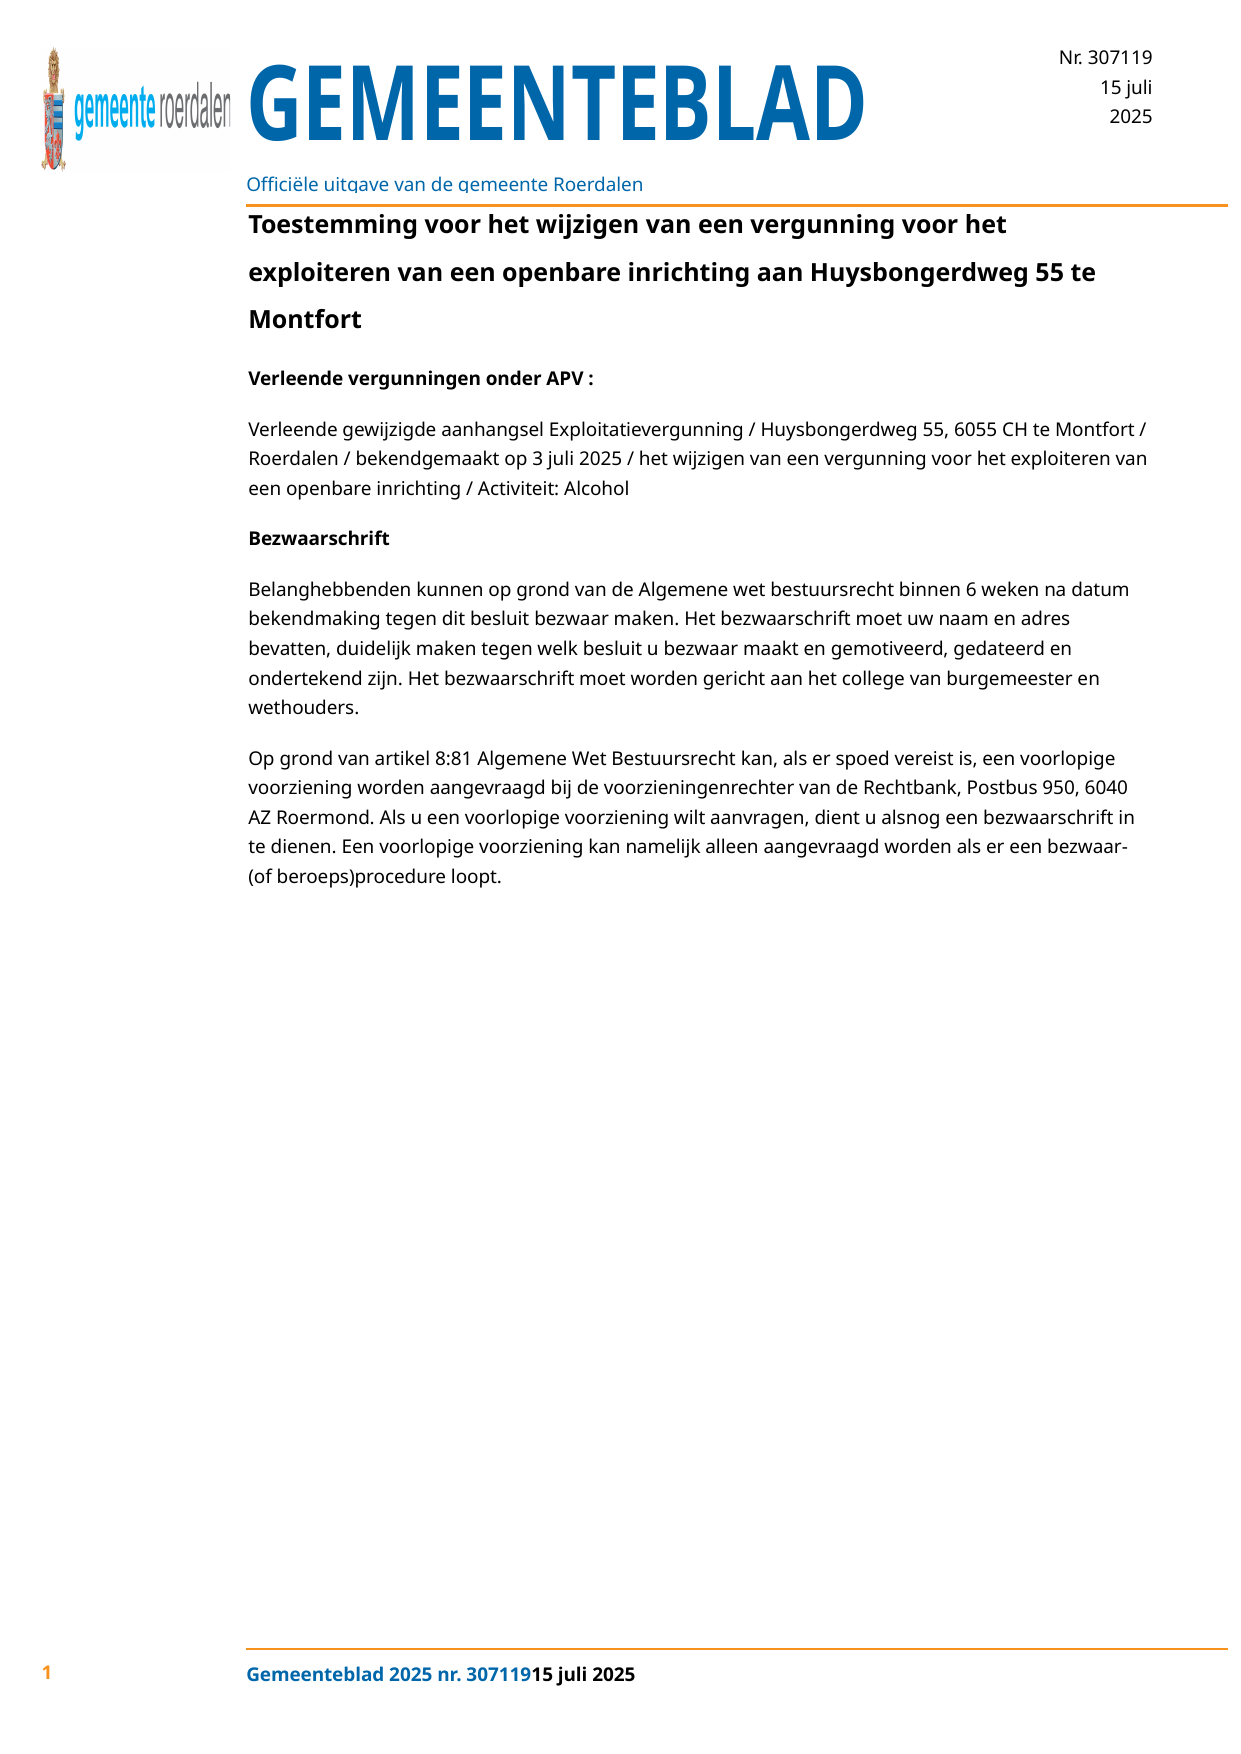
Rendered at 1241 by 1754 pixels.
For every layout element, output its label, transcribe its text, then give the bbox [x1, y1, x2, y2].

picture [41, 47, 231, 172]
text Verleende gewijzigde aanhangsel Exploitatievergunning / Huysbongerdweg 55, 6055 CH te Montfort / Roerdalen / bekendgemaakt op 3 juli 2025 / het wijzigen van een vergunning voor het exploiteren van een openbare inrichting / Activiteit: Alcohol [248, 416, 1152, 501]
text Bezwaarschrift [248, 526, 1152, 551]
text Belanghebbenden kunnen op grond van de Algemene wet bestuursrecht binnen 6 weken na datum bekendmaking tegen dit besluit bezwaar maken. Het bezwaarschrift moet uw naam en adres bevatten, duidelijk maken tegen welk besluit u bezwaar maakt en gemotiveerd, gedateerd en ondertekend zijn. Het bezwaarschrift moet worden gericht aan het college van burgemeester en wethouders. [248, 576, 1152, 720]
text Toestemming voor het wijzigen van een vergunning voor het exploiteren van een openbare inrichting aan Huysbongerdweg 55 te Montfort [248, 207, 1152, 336]
text Op grond van artikel 8:81 Algemene Wet Bestuursrecht kan, als er spoed vereist is, een voorlopige voorziening worden aangevraagd bij de voorzieningenrechter van de Rechtbank, Postbus 950, 6040 AZ Roermond. Als u een voorlopige voorziening wilt aanvragen, dient u alsnog een bezwaarschrift in te dienen. Een voorlopige voorziening kan namelijk alleen aangevraagd worden als er een bezwaar- (of beroeps)procedure loopt. [248, 745, 1152, 889]
text Verleende vergunningen onder APV : [248, 366, 1152, 391]
